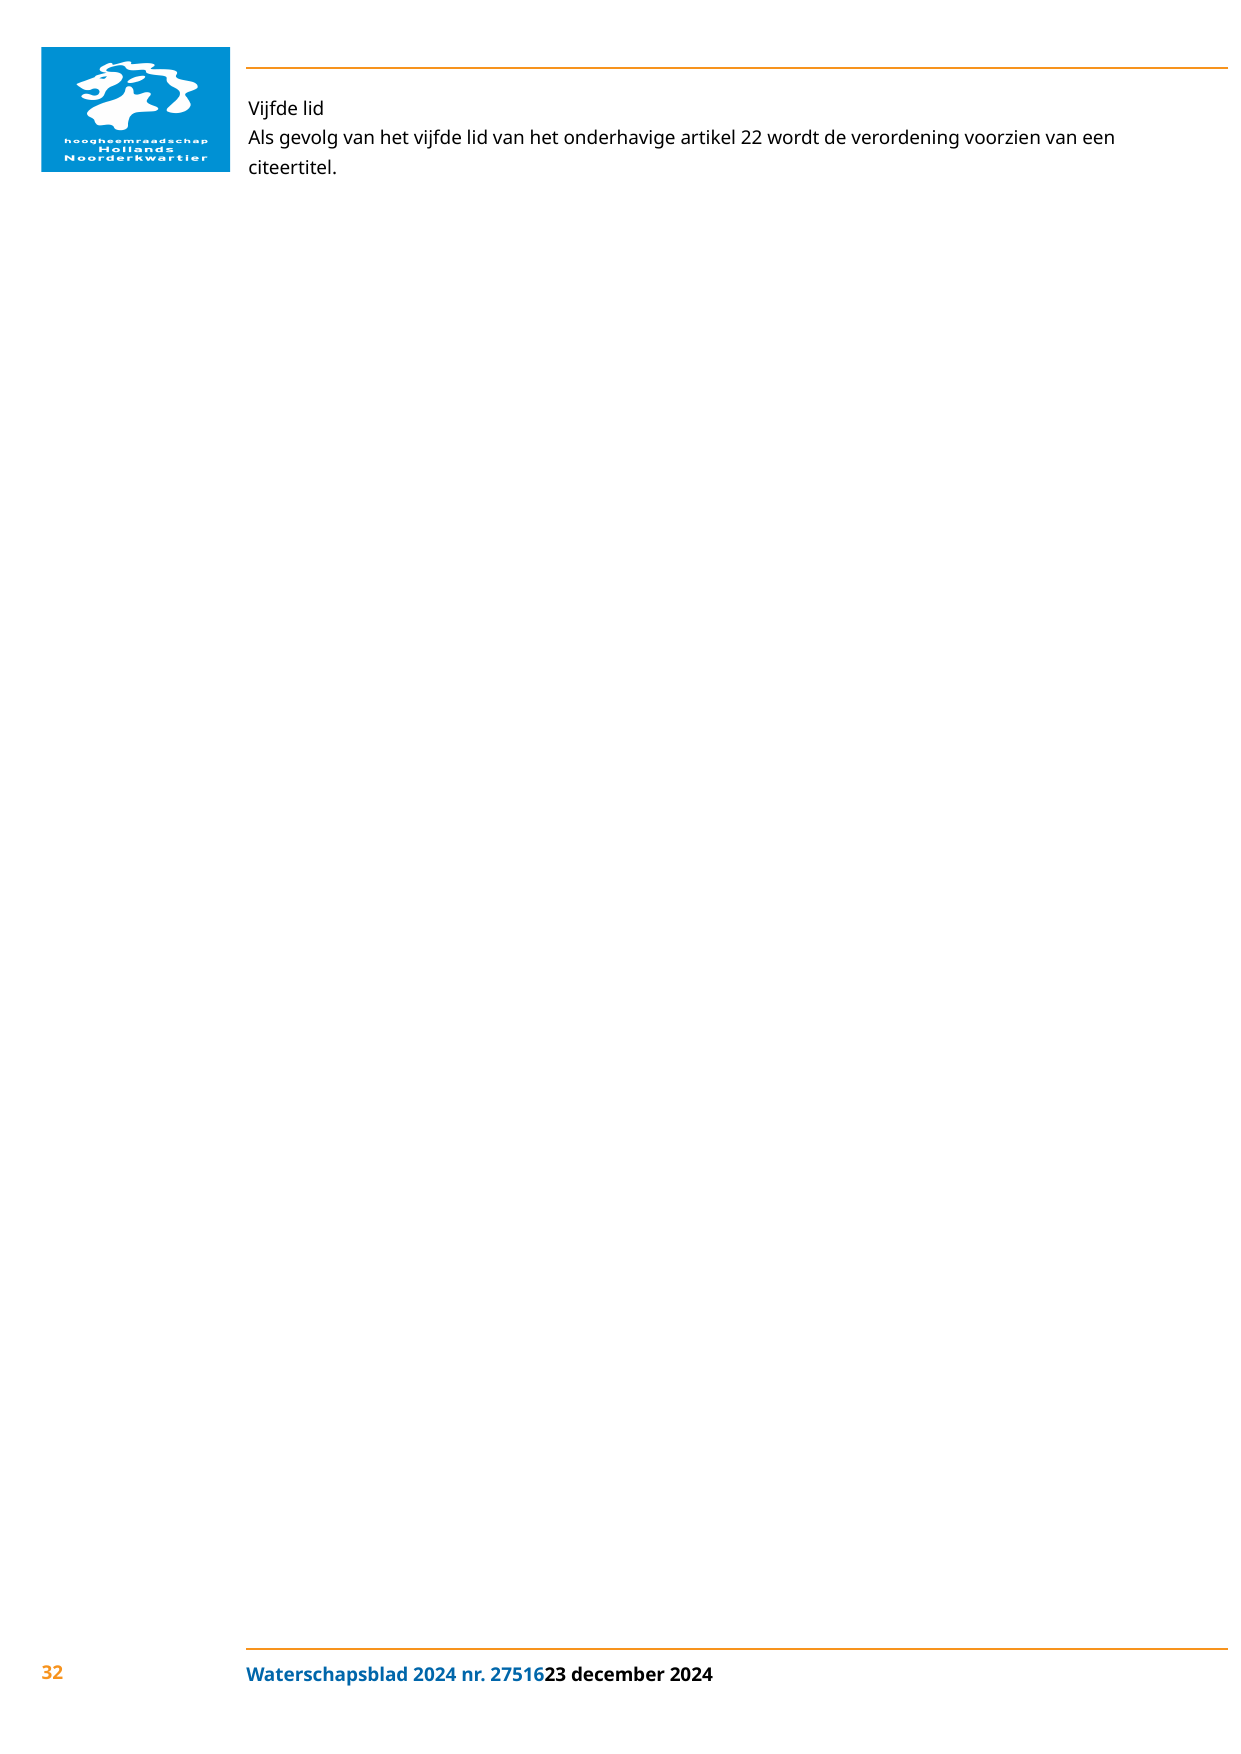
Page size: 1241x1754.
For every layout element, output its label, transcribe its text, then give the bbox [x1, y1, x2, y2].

picture [129, 76, 144, 82]
picture [118, 62, 197, 112]
text Als gevolg van het vijfde lid van het onderhavige artikel 22 wordt de verordening voorzien van een citeertitel. [248, 124, 1152, 180]
text Vijfde lid [248, 95, 1152, 121]
picture [88, 87, 157, 130]
picture [78, 64, 122, 99]
